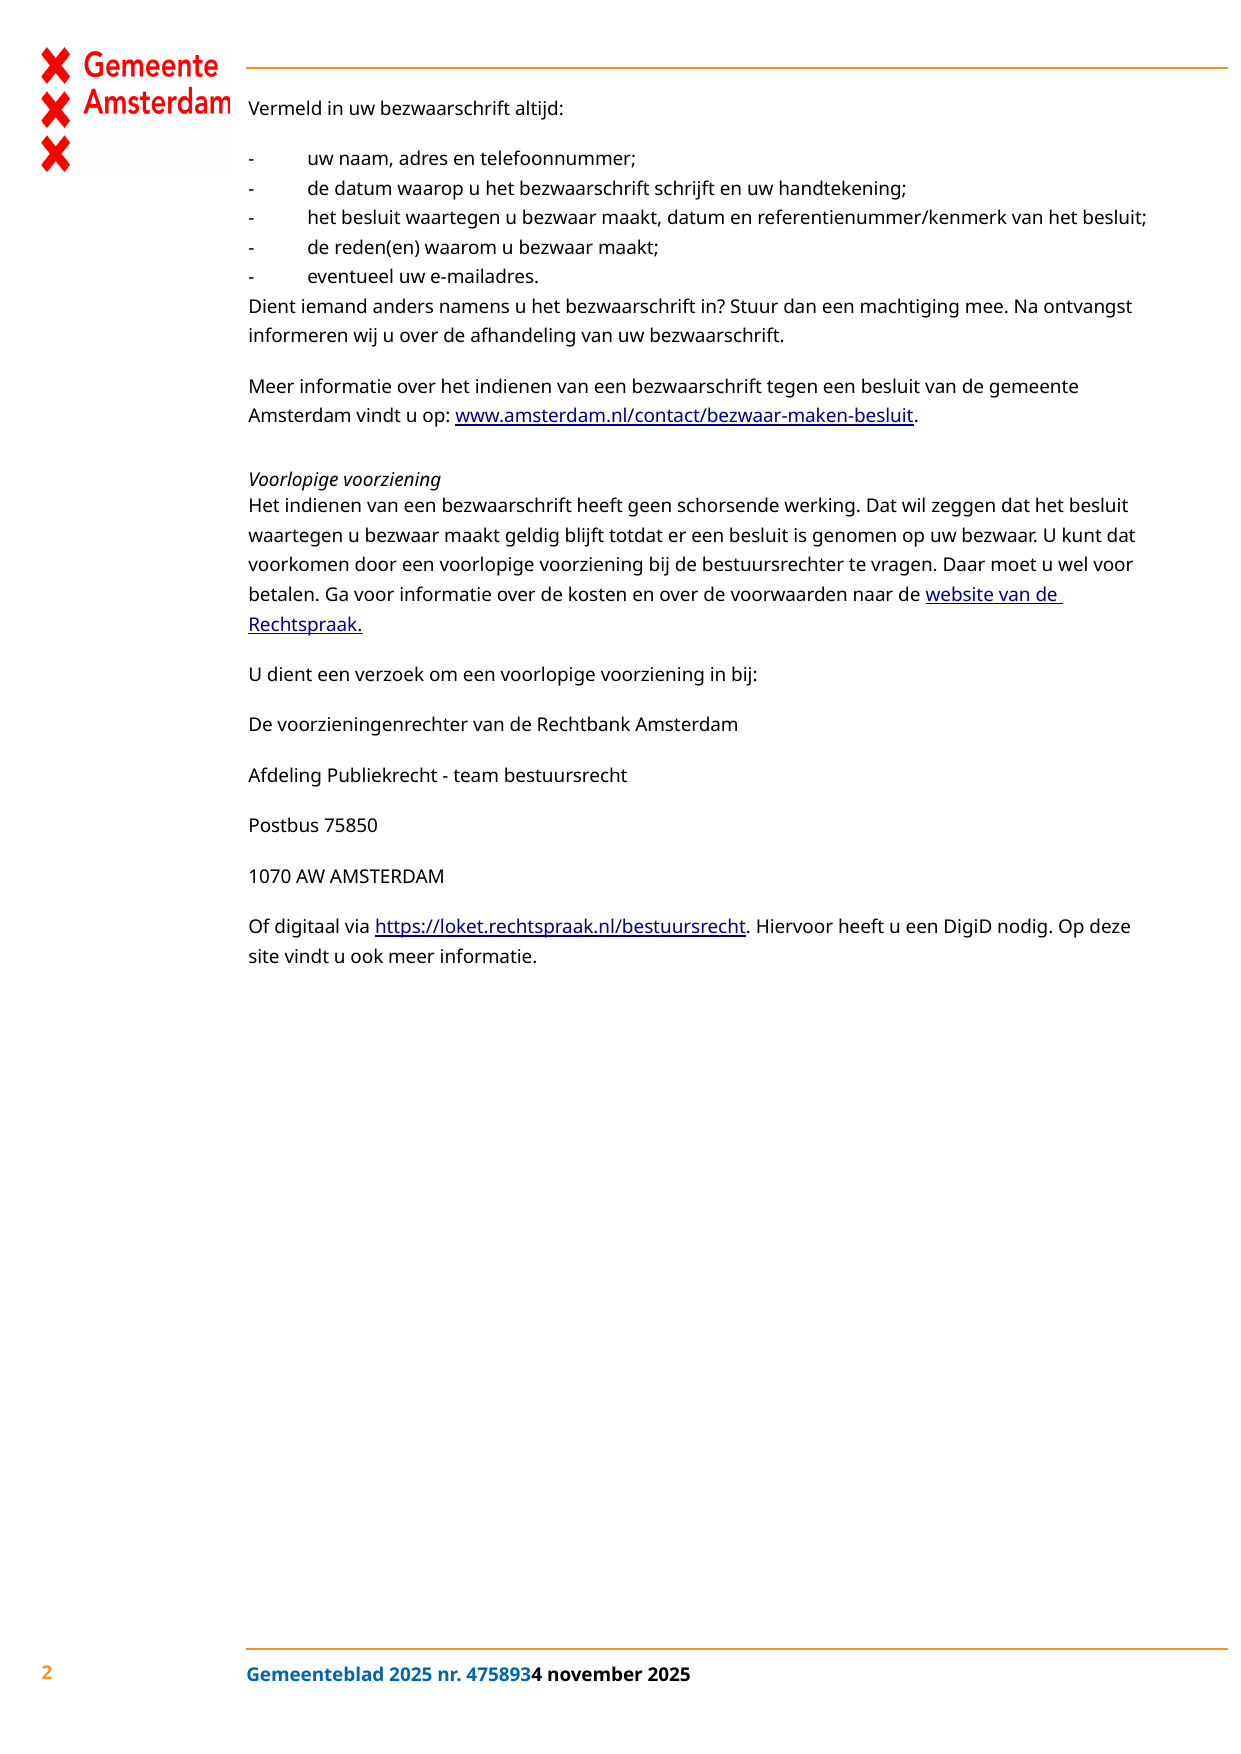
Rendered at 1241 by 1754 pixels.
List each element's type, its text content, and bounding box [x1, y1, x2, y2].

text Vermeld in uw bezwaarschrift altijd: [248, 95, 1152, 121]
text De voorzieningenrechter van de Rechtbank Amsterdam [248, 712, 1152, 737]
text Of digitaal via https://loket.rechtspraak.nl/bestuursrecht. Hiervoor heeft u een DigiD nodig. Op deze site vindt u ook meer informatie. [248, 913, 1152, 968]
text Afdeling Publiekrecht - team bestuursrecht [248, 762, 1152, 788]
list uw naam, adres en telefoonnummer; [248, 145, 1152, 171]
list de datum waarop u het bezwaarschrift schrijft en uw handtekening; [248, 175, 1152, 201]
list de reden(en) waarom u bezwaar maakt; [248, 234, 1152, 260]
text Dient iemand anders namens u het bezwaarschrift in? Stuur dan een machtiging mee. Na ontvangst informeren wij u over de afhandeling van uw bezwaarschrift. [248, 293, 1152, 348]
text Het indienen van een bezwaarschrift heeft geen schorsende werking. Dat wil zeggen dat het besluit waartegen u bezwaar maakt geldig blijft totdat er een besluit is genomen op uw bezwaar. U kunt dat voorkomen door een voorlopige voorziening bij de bestuursrechter te vragen. Daar moet u wel voor betalen. Ga voor informatie over de kosten en over de voorwaarden naar de website van de Rechtspraak. [248, 492, 1152, 636]
text Voorlopige voorziening [248, 467, 1152, 492]
list het besluit waartegen u bezwaar maakt, datum en referentienummer/kenmerk van het besluit; [248, 204, 1152, 230]
text Postbus 75850 [248, 812, 1152, 838]
list eventueel uw e-mailadres. [248, 263, 1152, 289]
text Meer informatie over het indienen van een bezwaarschrift tegen een besluit van de gemeente Amsterdam vindt u op: www.amsterdam.nl/contact/bezwaar-maken-besluit. [248, 373, 1152, 428]
text U dient een verzoek om een voorlopige voorziening in bij: [248, 661, 1152, 687]
text 1070 AW AMSTERDAM [248, 863, 1152, 888]
picture [41, 47, 231, 172]
